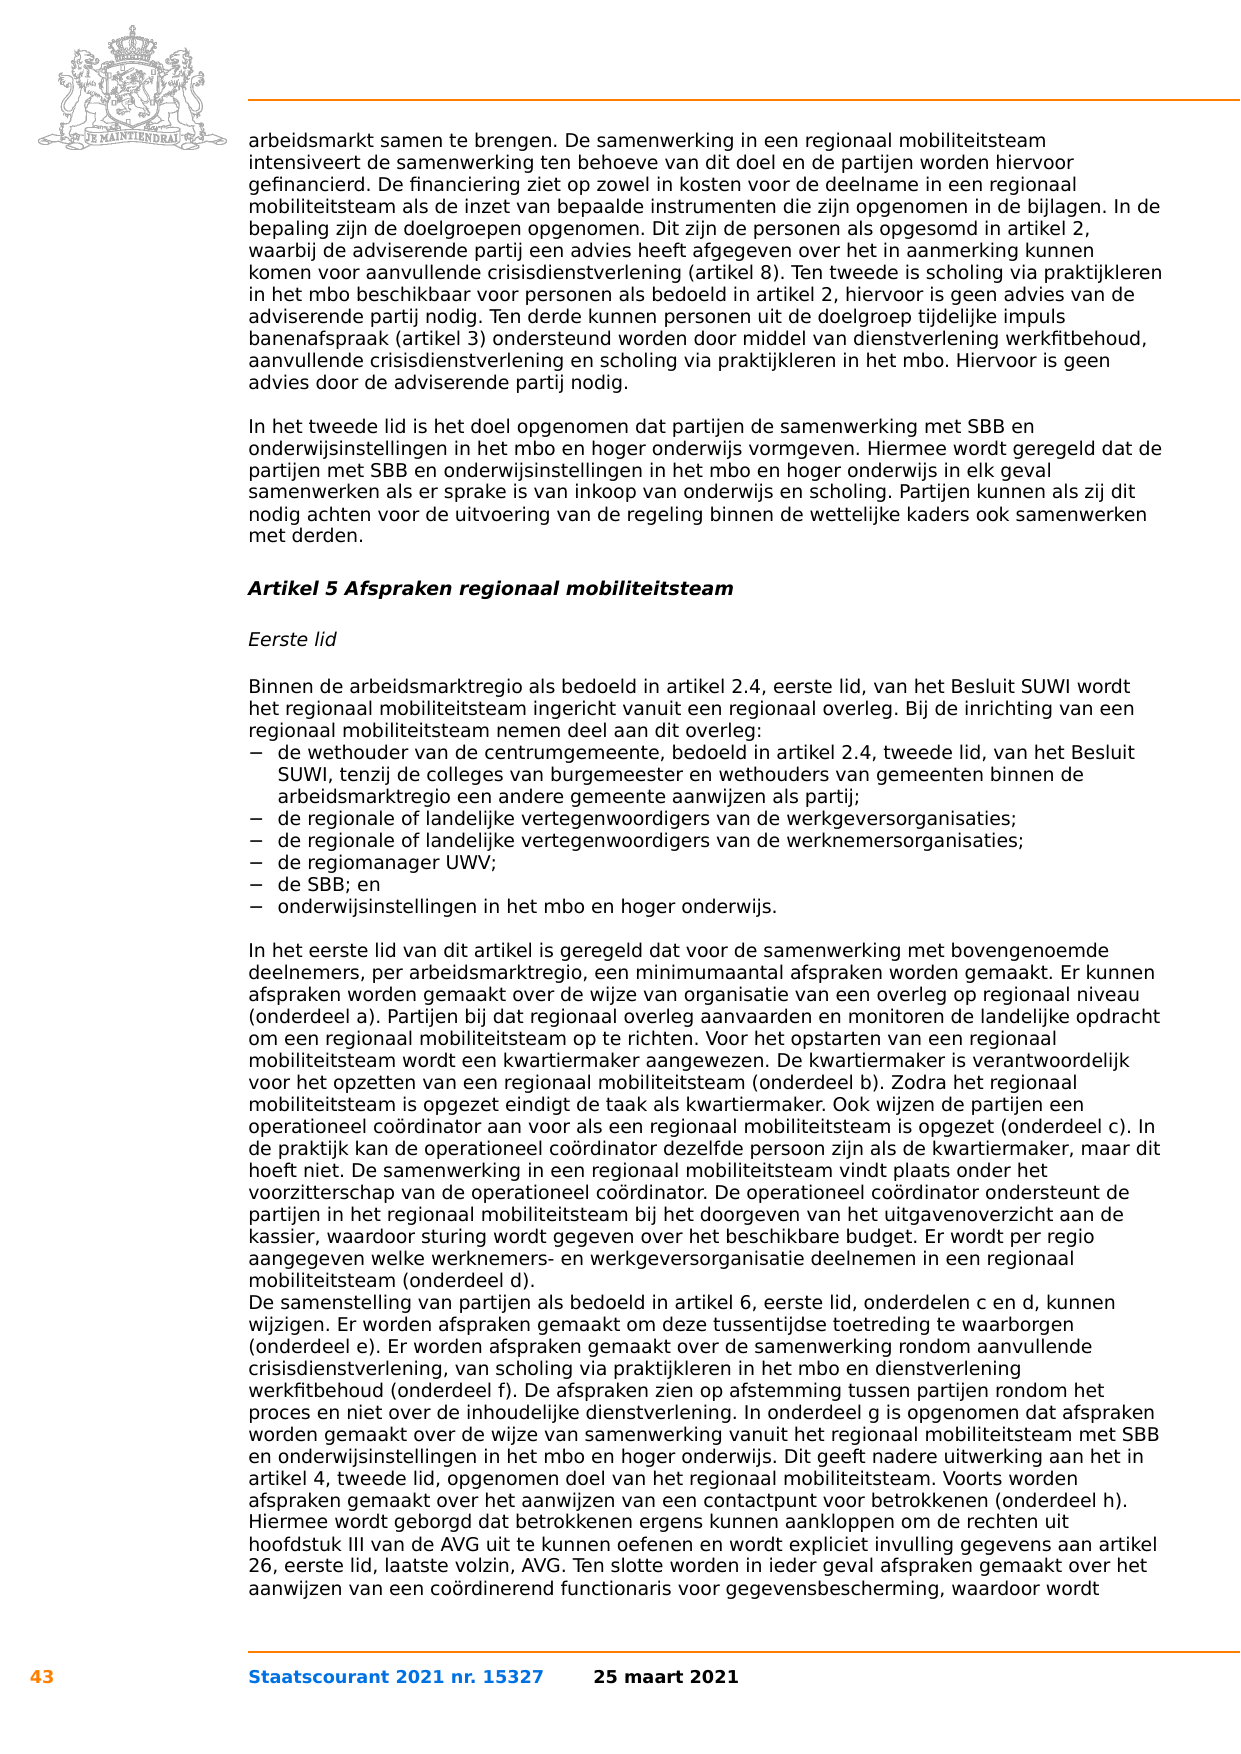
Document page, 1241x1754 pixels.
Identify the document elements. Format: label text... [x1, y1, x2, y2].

text − de SBB; en [248, 874, 1163, 896]
text − de wethouder van de centrumgemeente, bedoeld in artikel 2.4, tweede lid, van het Besluit SUWI, tenzij de colleges van burgemeester en wethouders van gemeenten binnen de arbeidsmarktregio een andere gemeente aanwijzen als partij; [248, 742, 1163, 808]
text De samenstelling van partijen als bedoeld in artikel 6, eerste lid, onderdelen c en d, kunnen wijzigen. Er worden afspraken gemaakt om deze tussentijdse toetreding te waarborgen (onderdeel e). Er worden afspraken gemaakt over de samenwerking rondom aanvullende crisisdienstverlening, van scholing via praktijkleren in het mbo en dienstverlening werkfitbehoud (onderdeel f). De afspraken zien op afstemming tussen partijen rondom het proces en niet over de inhoudelijke dienstverlening. In onderdeel g is opgenomen dat afspraken worden gemaakt over de wijze van samenwerking vanuit het regionaal mobiliteitsteam met SBB en onderwijsinstellingen in het mbo en hoger onderwijs. Dit geeft nadere uitwerking aan het in artikel 4, tweede lid, opgenomen doel van het regionaal mobiliteitsteam. Voorts worden afspraken gemaakt over het aanwijzen van een contactpunt voor betrokkenen (onderdeel h). Hiermee wordt geborgd dat betrokkenen ergens kunnen aankloppen om de rechten uit hoofdstuk III van de AVG uit te kunnen oefenen en wordt expliciet invulling gegevens aan artikel 26, eerste lid, laatste volzin, AVG. Ten slotte worden in ieder geval afspraken gemaakt over het aanwijzen van een coördinerend functionaris voor gegevensbescherming, waardoor wordt [248, 1292, 1163, 1599]
text Binnen de arbeidsmarktregio als bedoeld in artikel 2.4, eerste lid, van het Besluit SUWI wordt het regionaal mobiliteitsteam ingericht vanuit een regionaal overleg. Bij de inrichting van een regionaal mobiliteitsteam nemen deel aan dit overleg: [248, 676, 1163, 742]
text − de regionale of landelijke vertegenwoordigers van de werknemersorganisaties; [248, 830, 1163, 852]
subtitle Artikel 5 Afspraken regionaal mobiliteitsteam [248, 577, 1163, 599]
text − de regiomanager UWV; [248, 852, 1163, 874]
picture [38, 25, 227, 150]
text − de regionale of landelijke vertegenwoordigers van de werkgeversorganisaties; [248, 808, 1163, 830]
text In het eerste lid van dit artikel is geregeld dat voor de samenwerking met bovengenoemde deelnemers, per arbeidsmarktregio, een minimumaantal afspraken worden gemaakt. Er kunnen afspraken worden gemaakt over de wijze van organisatie van een overleg op regionaal niveau (onderdeel a). Partijen bij dat regionaal overleg aanvaarden en monitoren de landelijke opdracht om een regionaal mobiliteitsteam op te richten. Voor het opstarten van een regionaal mobiliteitsteam wordt een kwartiermaker aangewezen. De kwartiermaker is verantwoordelijk voor het opzetten van een regionaal mobiliteitsteam (onderdeel b). Zodra het regionaal mobiliteitsteam is opgezet eindigt de taak als kwartiermaker. Ook wijzen de partijen een operationeel coördinator aan voor als een regionaal mobiliteitsteam is opgezet (onderdeel c). In de praktijk kan de operationeel coördinator dezelfde persoon zijn als de kwartiermaker, maar dit hoeft niet. De samenwerking in een regionaal mobiliteitsteam vindt plaats onder het voorzitterschap van de operationeel coördinator. De operationeel coördinator ondersteunt de partijen in het regionaal mobiliteitsteam bij het doorgeven van het uitgavenoverzicht aan de kassier, waardoor sturing wordt gegeven over het beschikbare budget. Er wordt per regio aangegeven welke werknemers- en werkgeversorganisatie deelnemen in een regionaal mobiliteitsteam (onderdeel d). [248, 940, 1163, 1292]
text arbeidsmarkt samen te brengen. De samenwerking in een regionaal mobiliteitsteam intensiveert de samenwerking ten behoeve van dit doel en de partijen worden hiervoor gefinancierd. De financiering ziet op zowel in kosten voor de deelname in een regionaal mobiliteitsteam als de inzet van bepaalde instrumenten die zijn opgenomen in de bijlagen. In de bepaling zijn de doelgroepen opgenomen. Dit zijn de personen als opgesomd in artikel 2, waarbij de adviserende partij een advies heeft afgegeven over het in aanmerking kunnen komen voor aanvullende crisisdienstverlening (artikel 8). Ten tweede is scholing via praktijkleren in het mbo beschikbaar voor personen als bedoeld in artikel 2, hiervoor is geen advies van de adviserende partij nodig. Ten derde kunnen personen uit de doelgroep tijdelijke impuls banenafspraak (artikel 3) ondersteund worden door middel van dienstverlening werkfitbehoud, aanvullende crisisdienstverlening en scholing via praktijkleren in het mbo. Hiervoor is geen advies door de adviserende partij nodig. [248, 130, 1163, 394]
text − onderwijsinstellingen in het mbo en hoger onderwijs. [248, 896, 1163, 918]
subtitle Eerste lid [248, 629, 1163, 651]
text In het tweede lid is het doel opgenomen dat partijen de samenwerking met SBB en onderwijsinstellingen in het mbo en hoger onderwijs vormgeven. Hiermee wordt geregeld dat de partijen met SBB en onderwijsinstellingen in het mbo en hoger onderwijs in elk geval samenwerken als er sprake is van inkoop van onderwijs en scholing. Partijen kunnen als zij dit nodig achten voor de uitvoering van de regeling binnen de wettelijke kaders ook samenwerken met derden. [248, 416, 1163, 547]
